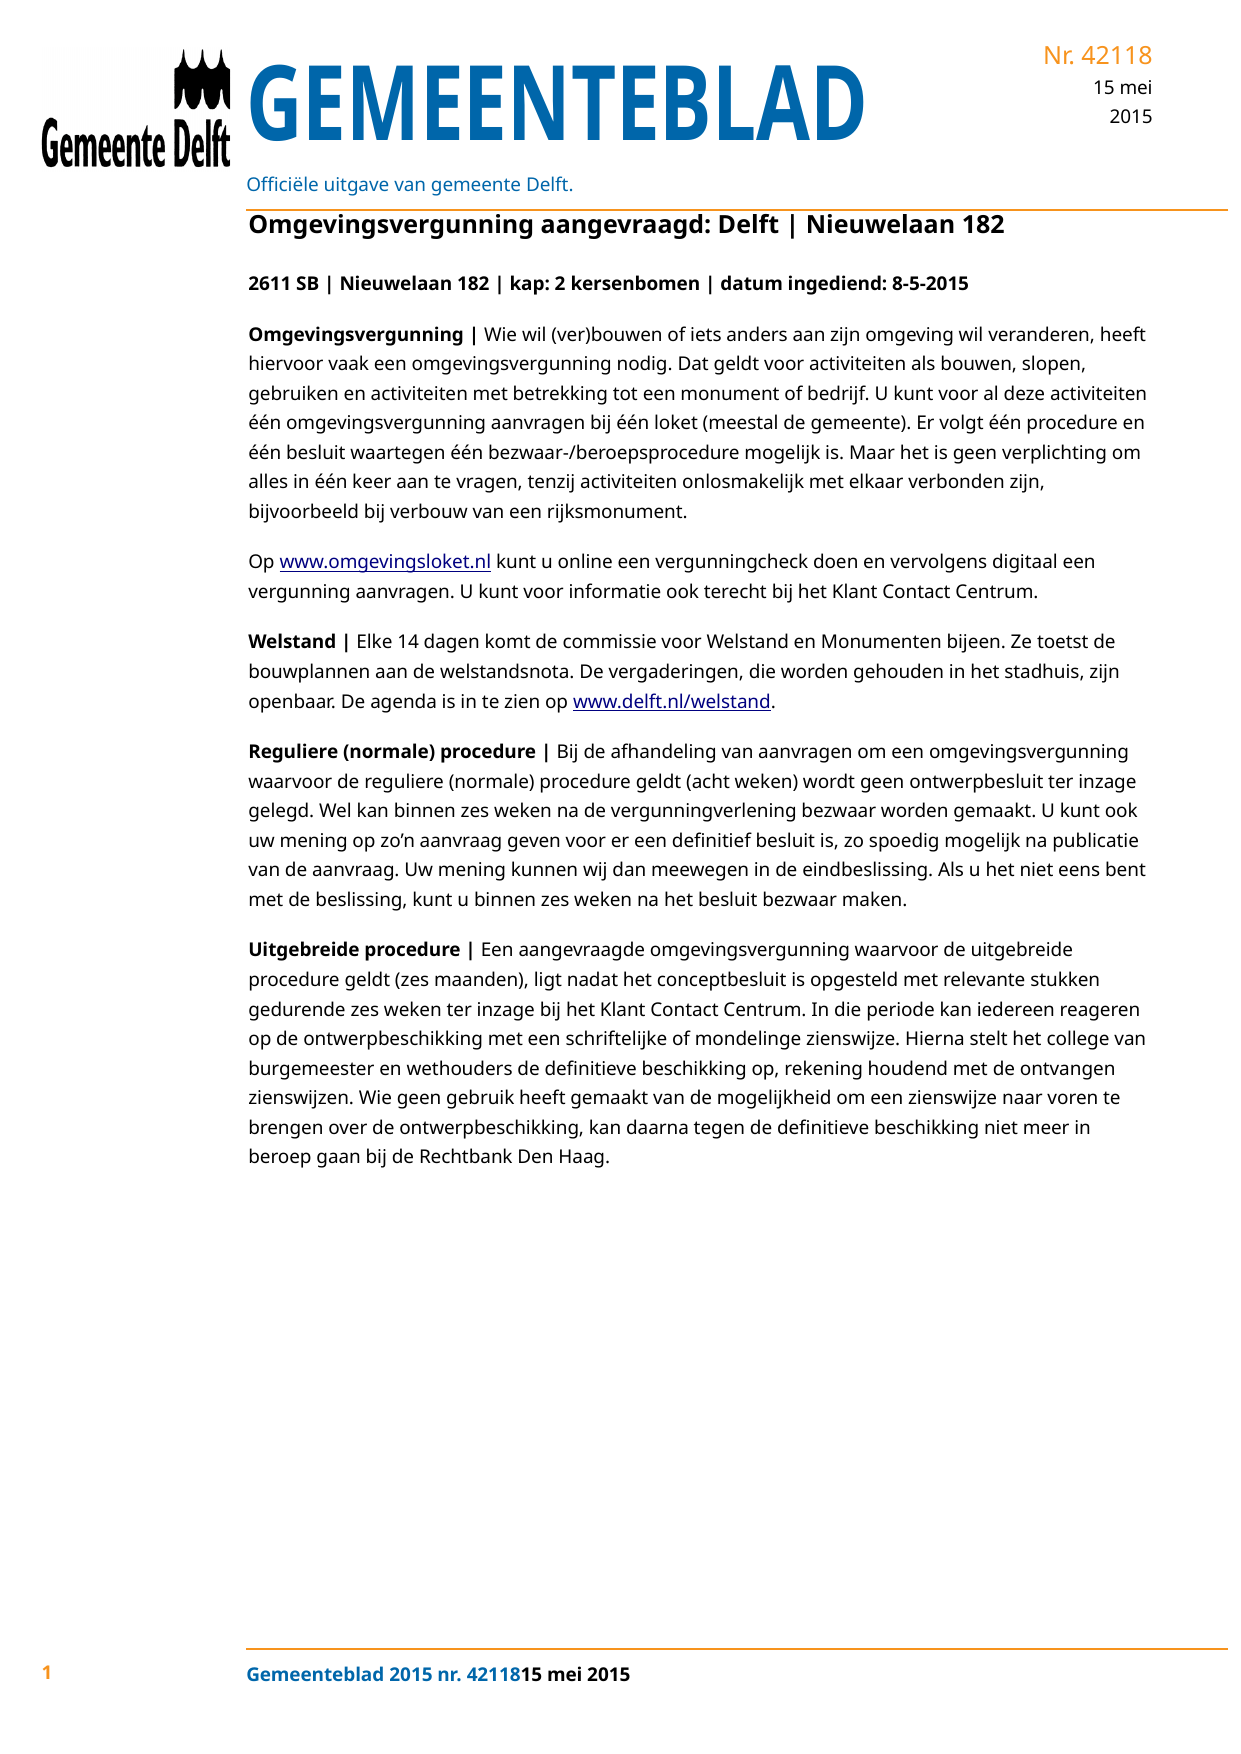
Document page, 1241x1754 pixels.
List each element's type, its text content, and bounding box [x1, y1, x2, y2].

text 2611 SB | Nieuwelaan 182 | kap: 2 kersenbomen | datum ingediend: 8-5-2015 [248, 270, 1152, 296]
text Omgevingsvergunning aangevraagd: Delft | Nieuwelaan 182 [248, 211, 1152, 241]
text Uitgebreide procedure | Een aangevraagde omgevingsvergunning waarvoor de uitgebreide procedure geldt (zes maanden), ligt nadat het conceptbesluit is opgesteld met relevante stukken gedurende zes weken ter inzage bij het Klant Contact Centrum. In die periode kan iedereen reageren op de ontwerpbeschikking met een schriftelijke of mondelinge zienswijze. Hierna stelt het college van burgemeester en wethouders de definitieve beschikking op, rekening houdend met de ontvangen zienswijzen. Wie geen gebruik heeft gemaakt van de mogelijkheid om een zienswijze naar voren te brengen over de ontwerpbeschikking, kan daarna tegen de definitieve beschikking niet meer in beroep gaan bij de Rechtbank Den Haag. [248, 937, 1152, 1169]
text Omgevingsvergunning | Wie wil (ver)bouwen of iets anders aan zijn omgeving wil veranderen, heeft hiervoor vaak een omgevingsvergunning nodig. Dat geldt voor activiteiten als bouwen, slopen, gebruiken en activiteiten met betrekking tot een monument of bedrijf. U kunt voor al deze activiteiten één omgevingsvergunning aanvragen bij één loket (meestal de gemeente). Er volgt één procedure en één besluit waartegen één bezwaar-/beroepsprocedure mogelijk is. Maar het is geen verplichting om alles in één keer aan te vragen, tenzij activiteiten onlosmakelijk met elkaar verbonden zijn, bijvoorbeeld bij verbouw van een rijksmonument. [248, 321, 1152, 524]
text Welstand | Elke 14 dagen komt de commissie voor Welstand en Monumenten bijeen. Ze toetst de bouwplannen aan de welstandsnota. De vergaderingen, die worden gehouden in het stadhuis, zijn openbaar. De agenda is in te zien op www.delft.nl/welstand. [248, 629, 1152, 713]
text Reguliere (normale) procedure | Bij de afhandeling van aanvragen om een omgevingsvergunning waarvoor de reguliere (normale) procedure geldt (acht weken) wordt geen ontwerpbesluit ter inzage gelegd. Wel kan binnen zes weken na de vergunningverlening bezwaar worden gemaakt. U kunt ook uw mening op zo’n aanvraag geven voor er een definitief besluit is, zo spoedig mogelijk na publicatie van de aanvraag. Uw mening kunnen wij dan meewegen in de eindbeslissing. Als u het niet eens bent met de beslissing, kunt u binnen zes weken na het besluit bezwaar maken. [248, 738, 1152, 912]
text Op www.omgevingsloket.nl kunt u online een vergunningcheck doen en vervolgens digitaal een vergunning aanvragen. U kunt voor informatie ook terecht bij het Klant Contact Centrum. [248, 549, 1152, 604]
picture [41, 47, 231, 172]
